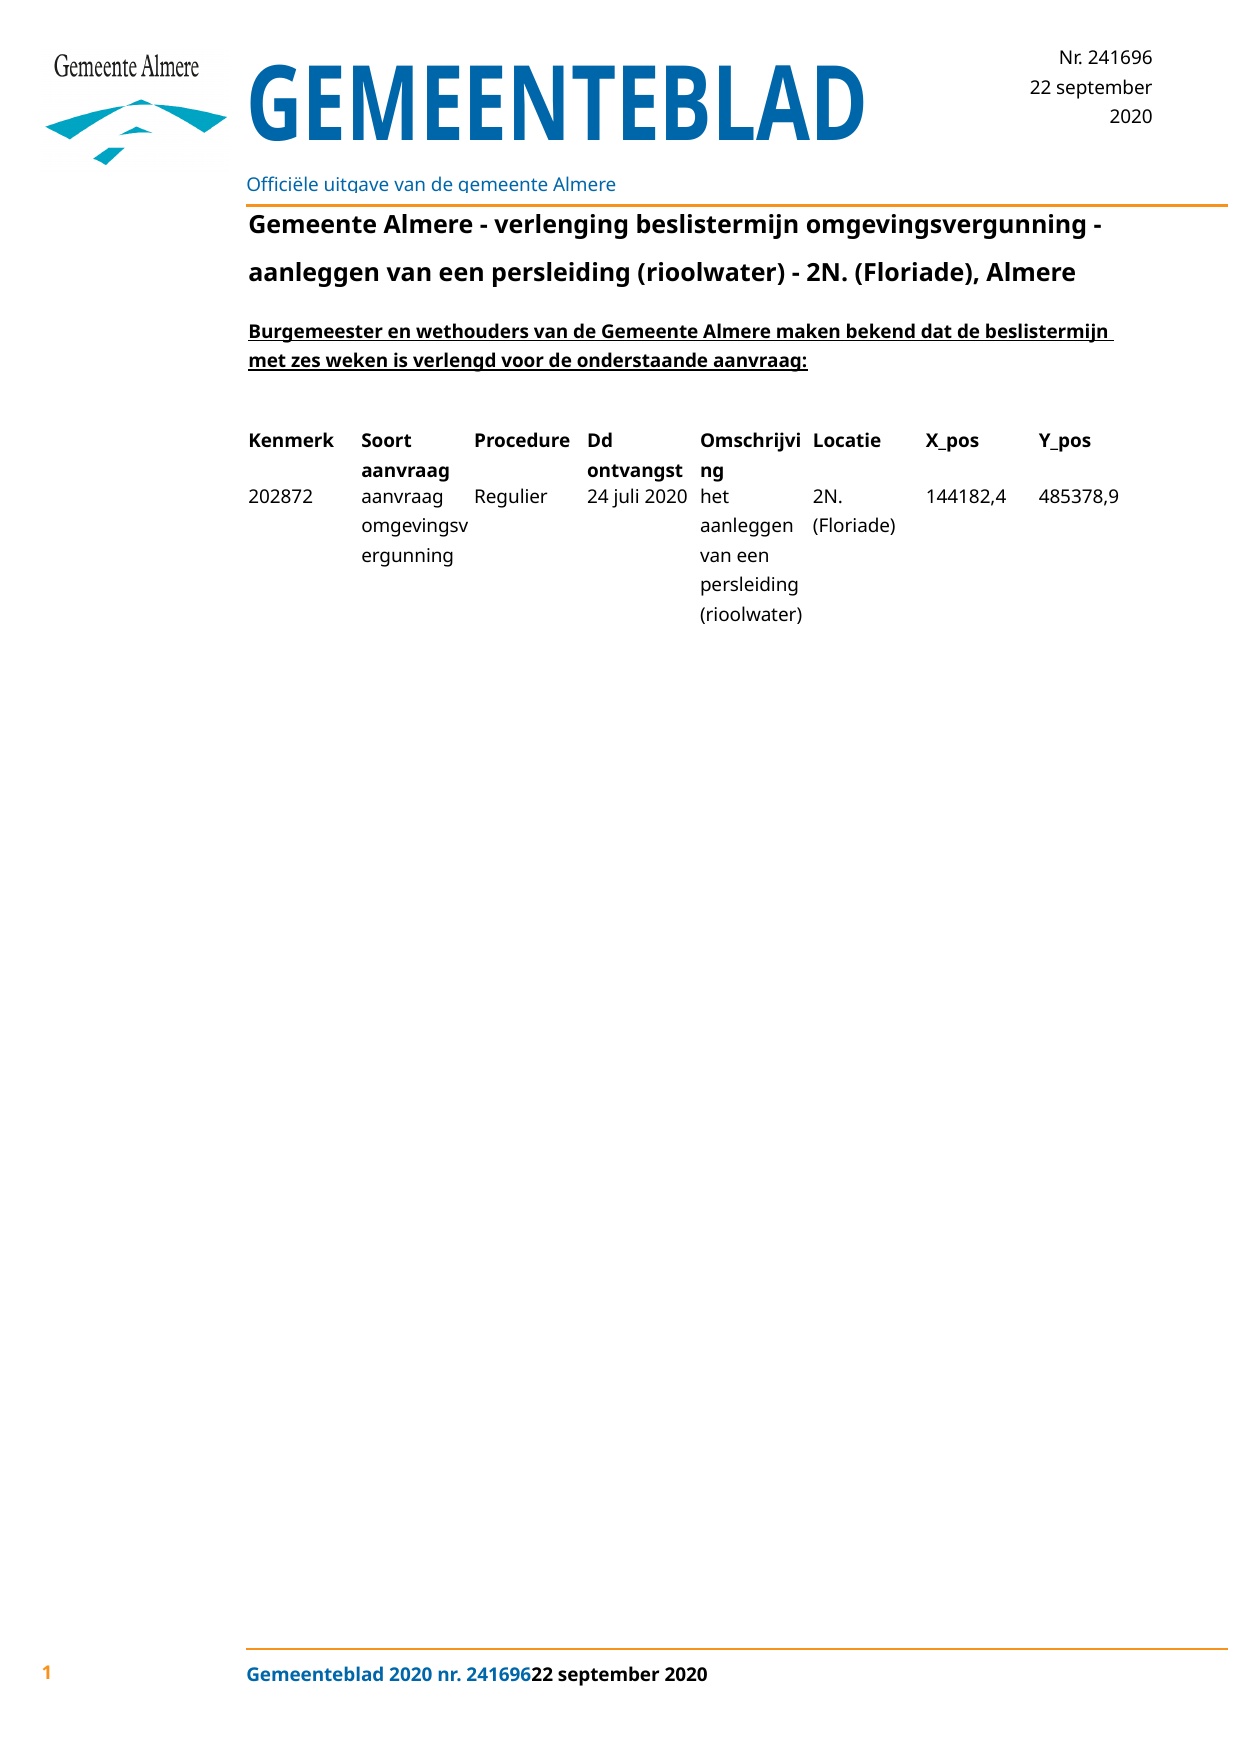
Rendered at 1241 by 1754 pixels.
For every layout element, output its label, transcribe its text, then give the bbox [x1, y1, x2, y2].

table_header Kenmerk [248, 428, 361, 483]
text Burgemeester en wethouders van de Gemeente Almere maken bekend dat de beslistermijn met zes weken is verlengd voor de onderstaande aanvraag: [248, 318, 1152, 373]
table_cell 2N. (Floriade) [813, 483, 926, 627]
table_header X_pos [926, 428, 1038, 483]
text Gemeente Almere - verlenging beslistermijn omgevingsvergunning - aanleggen van een persleiding (rioolwater) - 2N. (Floriade), Almere [248, 207, 1152, 288]
table_header Procedure [474, 428, 587, 483]
table_header Omschrijving [700, 428, 813, 483]
table_cell 202872 [248, 483, 361, 627]
table_cell 144182,4 [926, 483, 1038, 627]
table_cell 485378,9 [1039, 483, 1152, 627]
table_cell 24 juli 2020 [587, 483, 700, 627]
picture [41, 47, 231, 172]
table_header Locatie [813, 428, 926, 483]
table_cell aanvraag omgevingsvergunning [361, 483, 474, 627]
table_header Dd ontvangst [587, 428, 700, 483]
table_header Y_pos [1039, 428, 1152, 483]
table_cell Regulier [474, 483, 587, 627]
table_cell het aanleggen van een persleiding (rioolwater) [700, 483, 813, 627]
table_header Soort aanvraag [361, 428, 474, 483]
